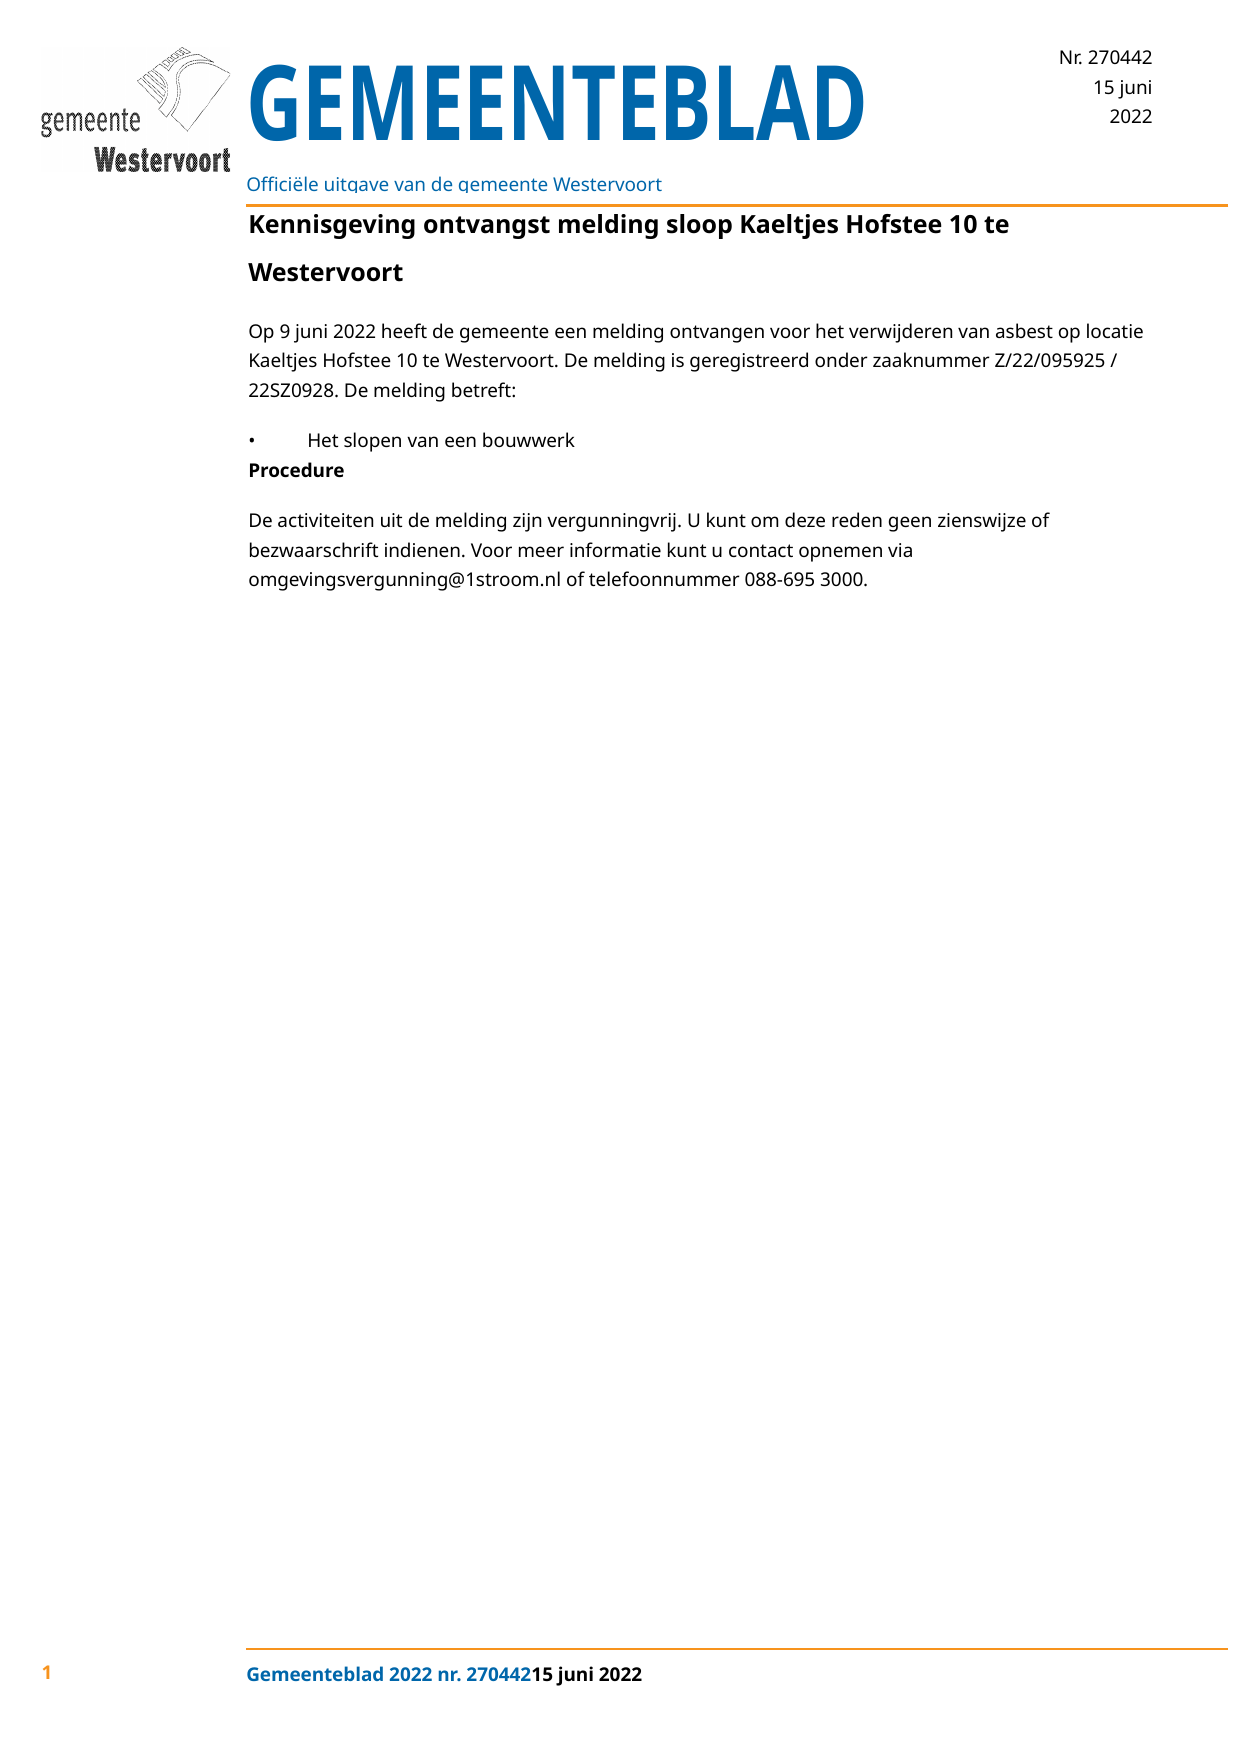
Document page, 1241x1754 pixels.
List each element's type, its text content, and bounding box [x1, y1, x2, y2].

list Het slopen van een bouwwerk [248, 427, 1152, 453]
picture [41, 47, 231, 172]
text De activiteiten uit de melding zijn vergunningvrij. U kunt om deze reden geen zienswijze of bezwaarschrift indienen. Voor meer informatie kunt u contact opnemen via omgevingsvergunning@1stroom.nl of telefoonnummer 088-695 3000. [248, 507, 1152, 592]
text Procedure [248, 457, 1152, 483]
text Kennisgeving ontvangst melding sloop Kaeltjes Hofstee 10 te Westervoort [248, 207, 1152, 288]
text Op 9 juni 2022 heeft de gemeente een melding ontvangen voor het verwijderen van asbest op locatie Kaeltjes Hofstee 10 te Westervoort. De melding is geregistreerd onder zaaknummer Z/22/095925 / 22SZ0928. De melding betreft: [248, 318, 1152, 403]
